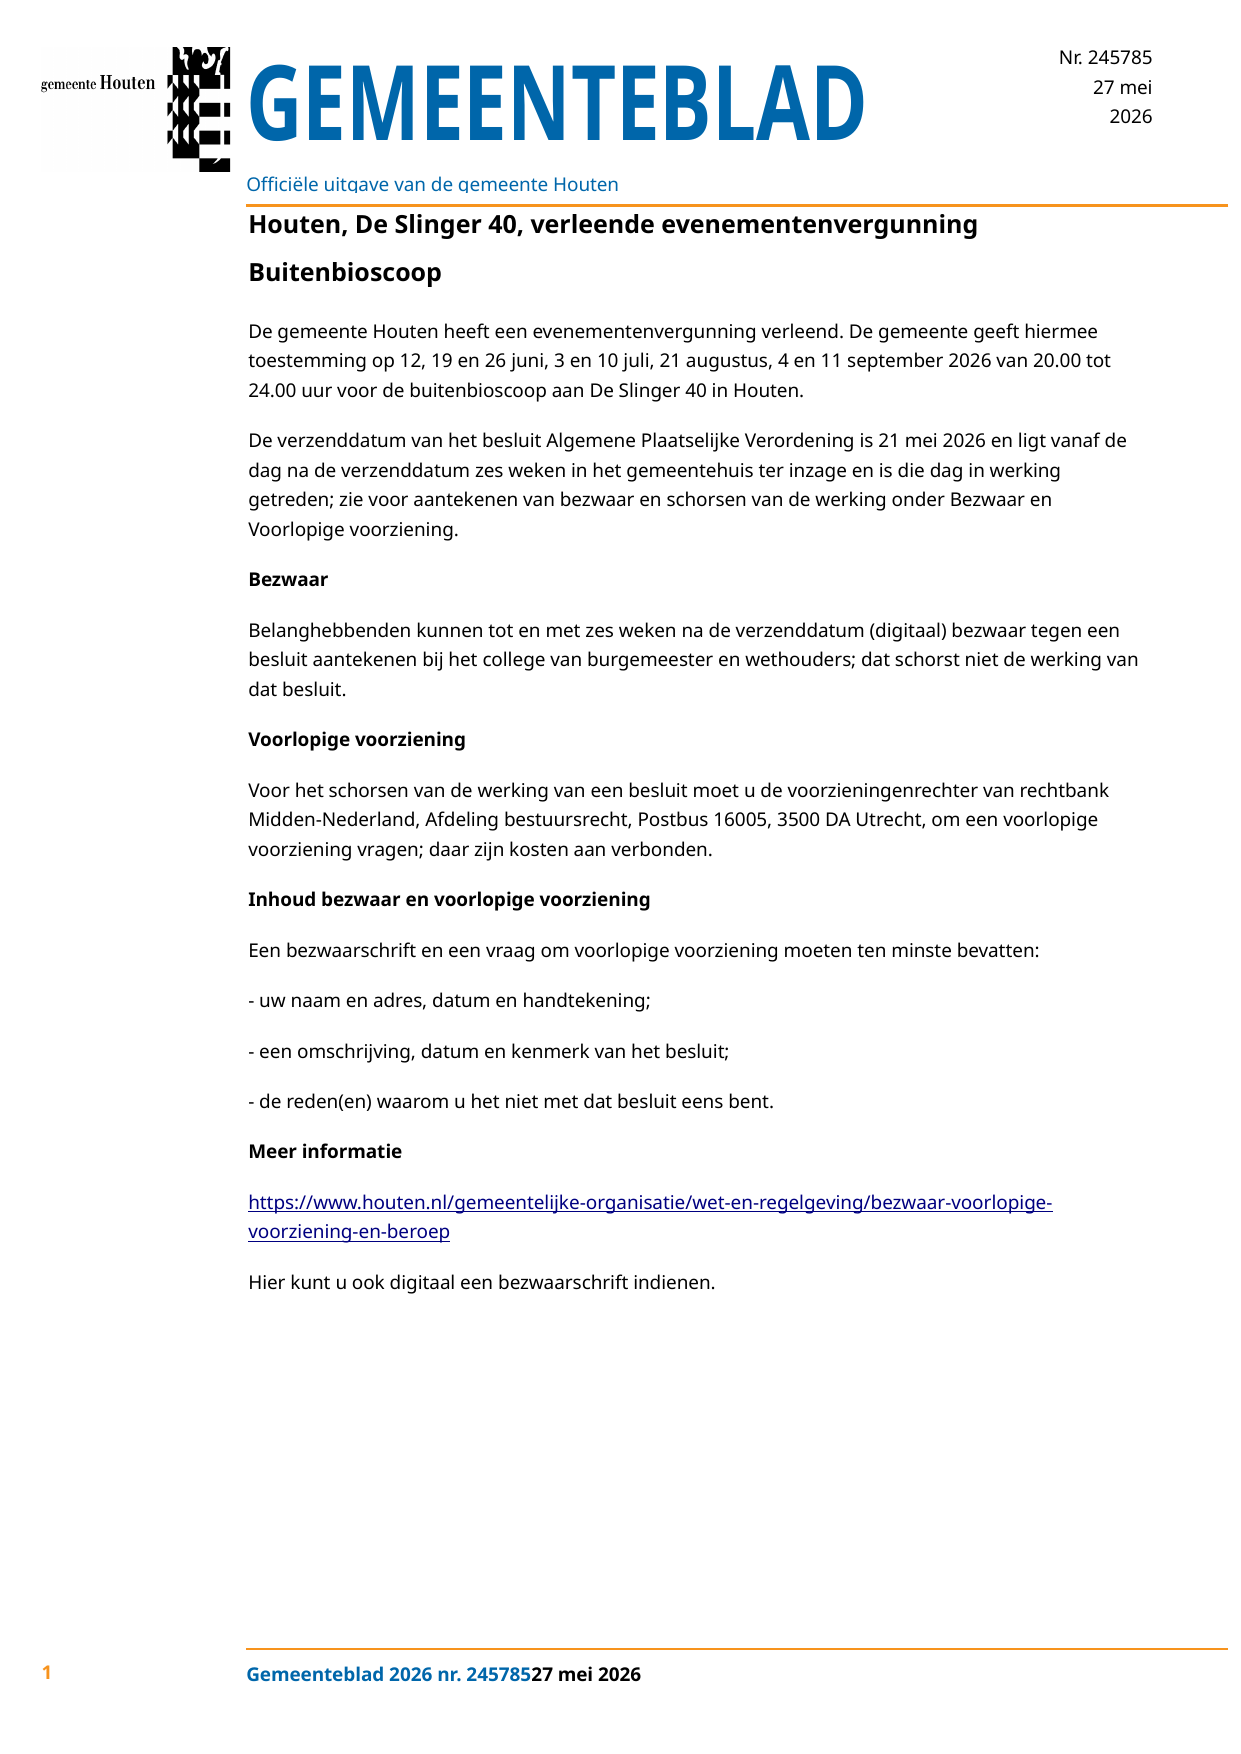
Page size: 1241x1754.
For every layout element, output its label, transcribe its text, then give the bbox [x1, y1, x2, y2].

text https://www.houten.nl/gemeentelijke-organisatie/wet-en-regelgeving/bezwaar-voorlopige-voorziening-en-beroep [248, 1189, 1152, 1244]
text Hier kunt u ook digitaal een bezwaarschrift indienen. [248, 1269, 1152, 1295]
text - de reden(en) waarom u het niet met dat besluit eens bent. [248, 1088, 1152, 1114]
text Belanghebbenden kunnen tot en met zes weken na de verzenddatum (digitaal) bezwaar tegen een besluit aantekenen bij het college van burgemeester en wethouders; dat schorst niet de werking van dat besluit. [248, 617, 1152, 702]
text Inhoud bezwaar en voorlopige voorziening [248, 887, 1152, 912]
text Meer informatie [248, 1139, 1152, 1164]
text De gemeente Houten heeft een evenementenvergunning verleend. De gemeente geeft hiermee toestemming op 12, 19 en 26 juni, 3 en 10 juli, 21 augustus, 4 en 11 september 2026 van 20.00 tot 24.00 uur voor de buitenbioscoop aan De Slinger 40 in Houten. [248, 318, 1152, 403]
picture [41, 47, 231, 172]
text De verzenddatum van het besluit Algemene Plaatselijke Verordening is 21 mei 2026 en ligt vanaf de dag na de verzenddatum zes weken in het gemeentehuis ter inzage en is die dag in werking getreden; zie voor aantekenen van bezwaar en schorsen van de werking onder Bezwaar en Voorlopige voorziening. [248, 427, 1152, 542]
text Voor het schorsen van de werking van een besluit moet u de voorzieningenrechter van rechtbank Midden-Nederland, Afdeling bestuursrecht, Postbus 16005, 3500 DA Utrecht, om een voorlopige voorziening vragen; daar zijn kosten aan verbonden. [248, 777, 1152, 862]
text Houten, De Slinger 40, verleende evenementenvergunning Buitenbioscoop [248, 207, 1152, 288]
text Bezwaar [248, 567, 1152, 592]
text - een omschrijving, datum en kenmerk van het besluit; [248, 1038, 1152, 1064]
text - uw naam en adres, datum en handtekening; [248, 987, 1152, 1013]
text Voorlopige voorziening [248, 727, 1152, 752]
text Een bezwaarschrift en een vraag om voorlopige voorziening moeten ten minste bevatten: [248, 937, 1152, 963]
